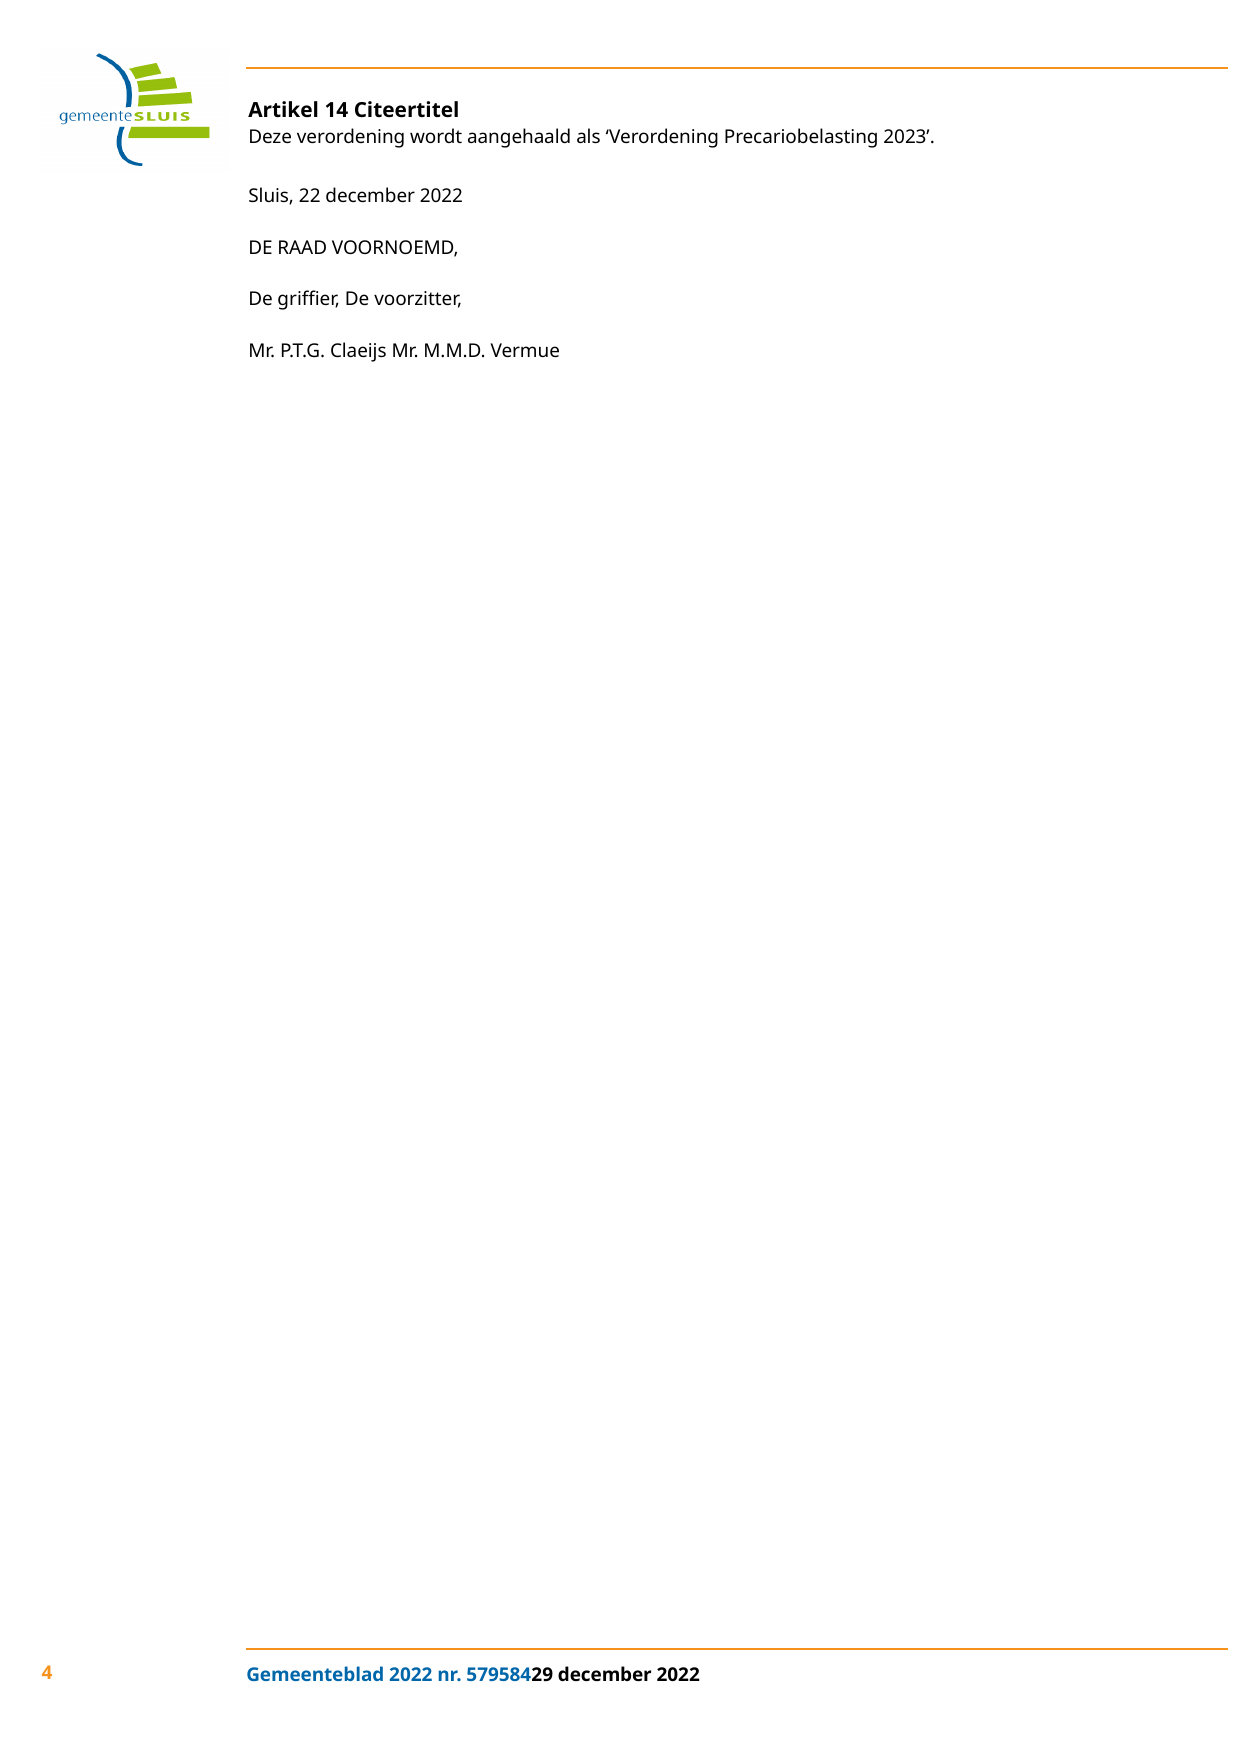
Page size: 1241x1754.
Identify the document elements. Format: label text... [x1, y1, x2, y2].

text Sluis, 22 december 2022 [248, 182, 1152, 208]
text Deze verordening wordt aangehaald als ‘Verordening Precariobelasting 2023’. [248, 123, 1152, 149]
picture [41, 47, 231, 172]
text DE RAAD VOORNOEMD, [248, 234, 1152, 259]
text Artikel 14 Citeertitel [248, 95, 1152, 123]
text De griffier, De voorzitter, [248, 285, 1152, 311]
text Mr. P.T.G. Claeijs Mr. M.M.D. Vermue [248, 337, 1152, 362]
